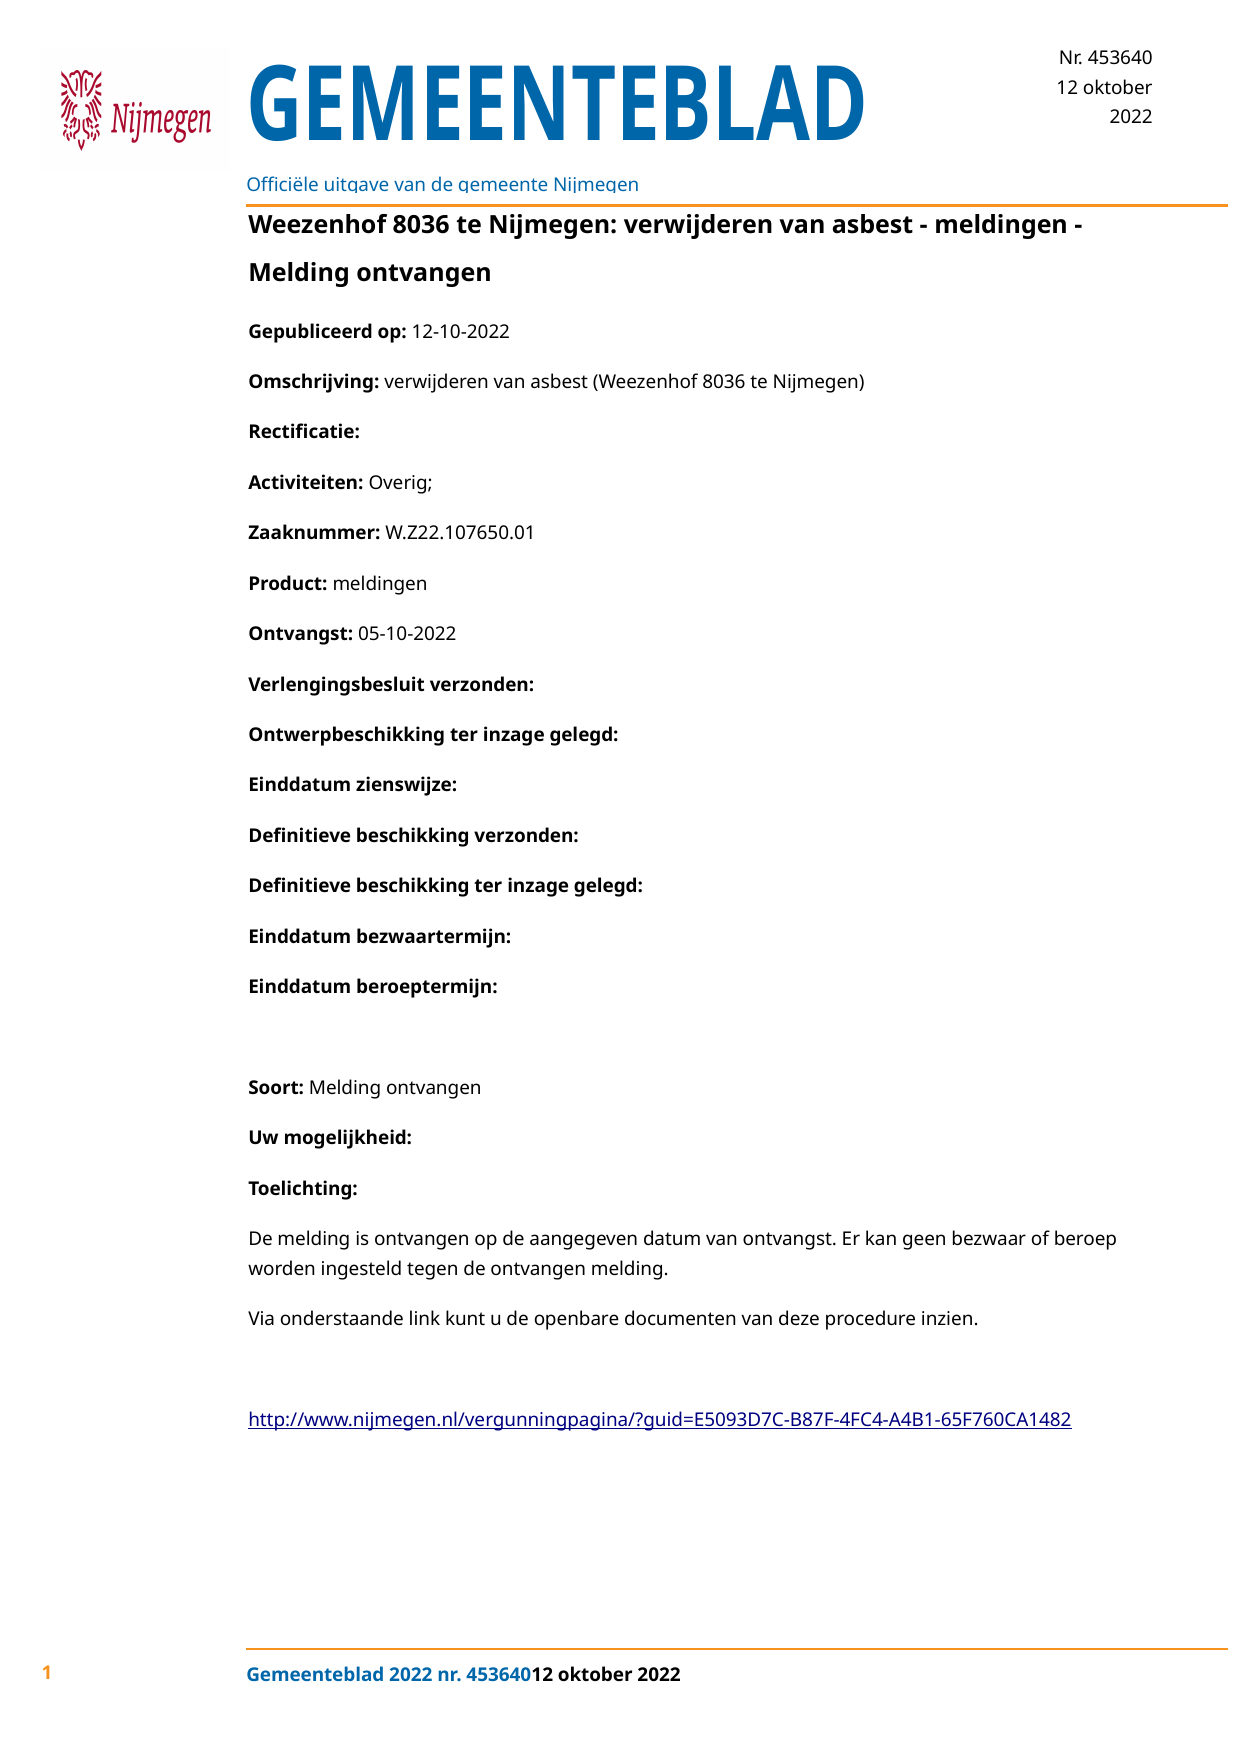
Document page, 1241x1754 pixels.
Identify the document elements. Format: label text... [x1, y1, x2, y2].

text Einddatum bezwaartermijn: [248, 923, 1152, 949]
text Ontvangst: 05-10-2022 [248, 620, 1152, 646]
text Gepubliceerd op: 12-10-2022 [248, 318, 1152, 344]
text Product: meldingen [248, 570, 1152, 596]
text Via onderstaande link kunt u de openbare documenten van deze procedure inzien. [248, 1305, 1152, 1331]
text Einddatum zienswijze: [248, 772, 1152, 797]
text Ontwerpbeschikking ter inzage gelegd: [248, 721, 1152, 747]
text Uw mogelijkheid: [248, 1124, 1152, 1150]
text Definitieve beschikking ter inzage gelegd: [248, 872, 1152, 898]
text Omschrijving: verwijderen van asbest (Weezenhof 8036 te Nijmegen) [248, 368, 1152, 394]
text Activiteiten: Overig; [248, 469, 1152, 495]
text Weezenhof 8036 te Nijmegen: verwijderen van asbest - meldingen - Melding ontvangen [248, 207, 1152, 288]
text Toelichting: [248, 1175, 1152, 1201]
text Soort: Melding ontvangen [248, 1074, 1152, 1100]
text Definitieve beschikking verzonden: [248, 822, 1152, 848]
text De melding is ontvangen op de aangegeven datum van ontvangst. Er kan geen bezwaar of beroep worden ingesteld tegen de ontvangen melding. [248, 1225, 1152, 1281]
text Zaaknummer: W.Z22.107650.01 [248, 519, 1152, 545]
picture [41, 47, 231, 172]
text Verlengingsbesluit verzonden: [248, 671, 1152, 697]
text Einddatum beroeptermijn: [248, 973, 1152, 999]
text Rectificatie: [248, 419, 1152, 444]
text http://www.nijmegen.nl/vergunningpagina/?guid=E5093D7C-B87F-4FC4-A4B1-65F760CA1482 [248, 1406, 1152, 1432]
